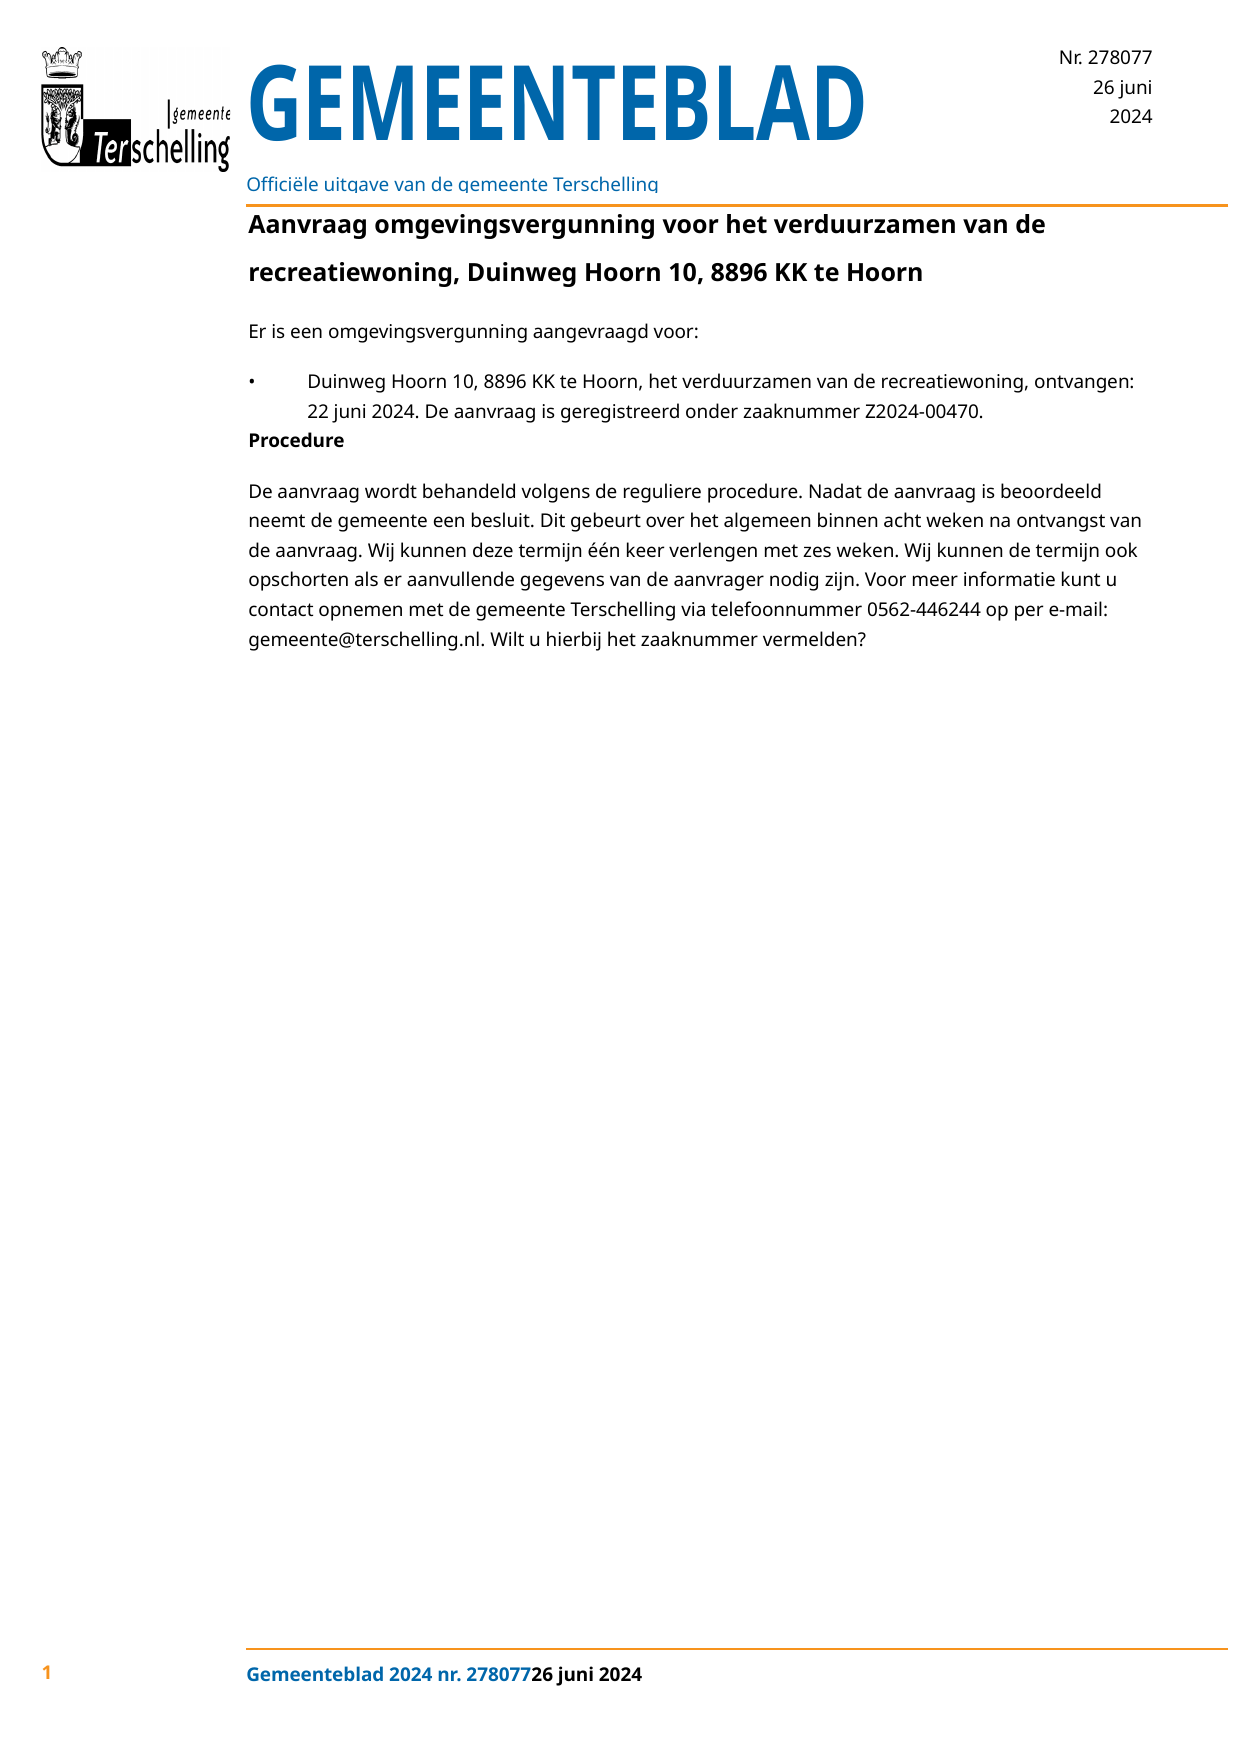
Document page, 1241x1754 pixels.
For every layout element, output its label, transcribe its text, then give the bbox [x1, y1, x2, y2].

list Duinweg Hoorn 10, 8896 KK te Hoorn, het verduurzamen van de recreatiewoning, ontvangen: 22 juni 2024. De aanvraag is geregistreerd onder zaaknummer Z2024-00470. [248, 368, 1152, 424]
text Aanvraag omgevingsvergunning voor het verduurzamen van de recreatiewoning, Duinweg Hoorn 10, 8896 KK te Hoorn [248, 207, 1152, 288]
picture [41, 47, 231, 172]
text Procedure [248, 427, 1152, 453]
text Er is een omgevingsvergunning aangevraagd voor: [248, 318, 1152, 344]
text De aanvraag wordt behandeld volgens de reguliere procedure. Nadat de aanvraag is beoordeeld neemt de gemeente een besluit. Dit gebeurt over het algemeen binnen acht weken na ontvangst van de aanvraag. Wij kunnen deze termijn één keer verlengen met zes weken. Wij kunnen de termijn ook opschorten als er aanvullende gegevens van de aanvrager nodig zijn. Voor meer informatie kunt u contact opnemen met de gemeente Terschelling via telefoonnummer 0562-446244 op per e-mail: gemeente@terschelling.nl. Wilt u hierbij het zaaknummer vermelden? [248, 478, 1152, 652]
